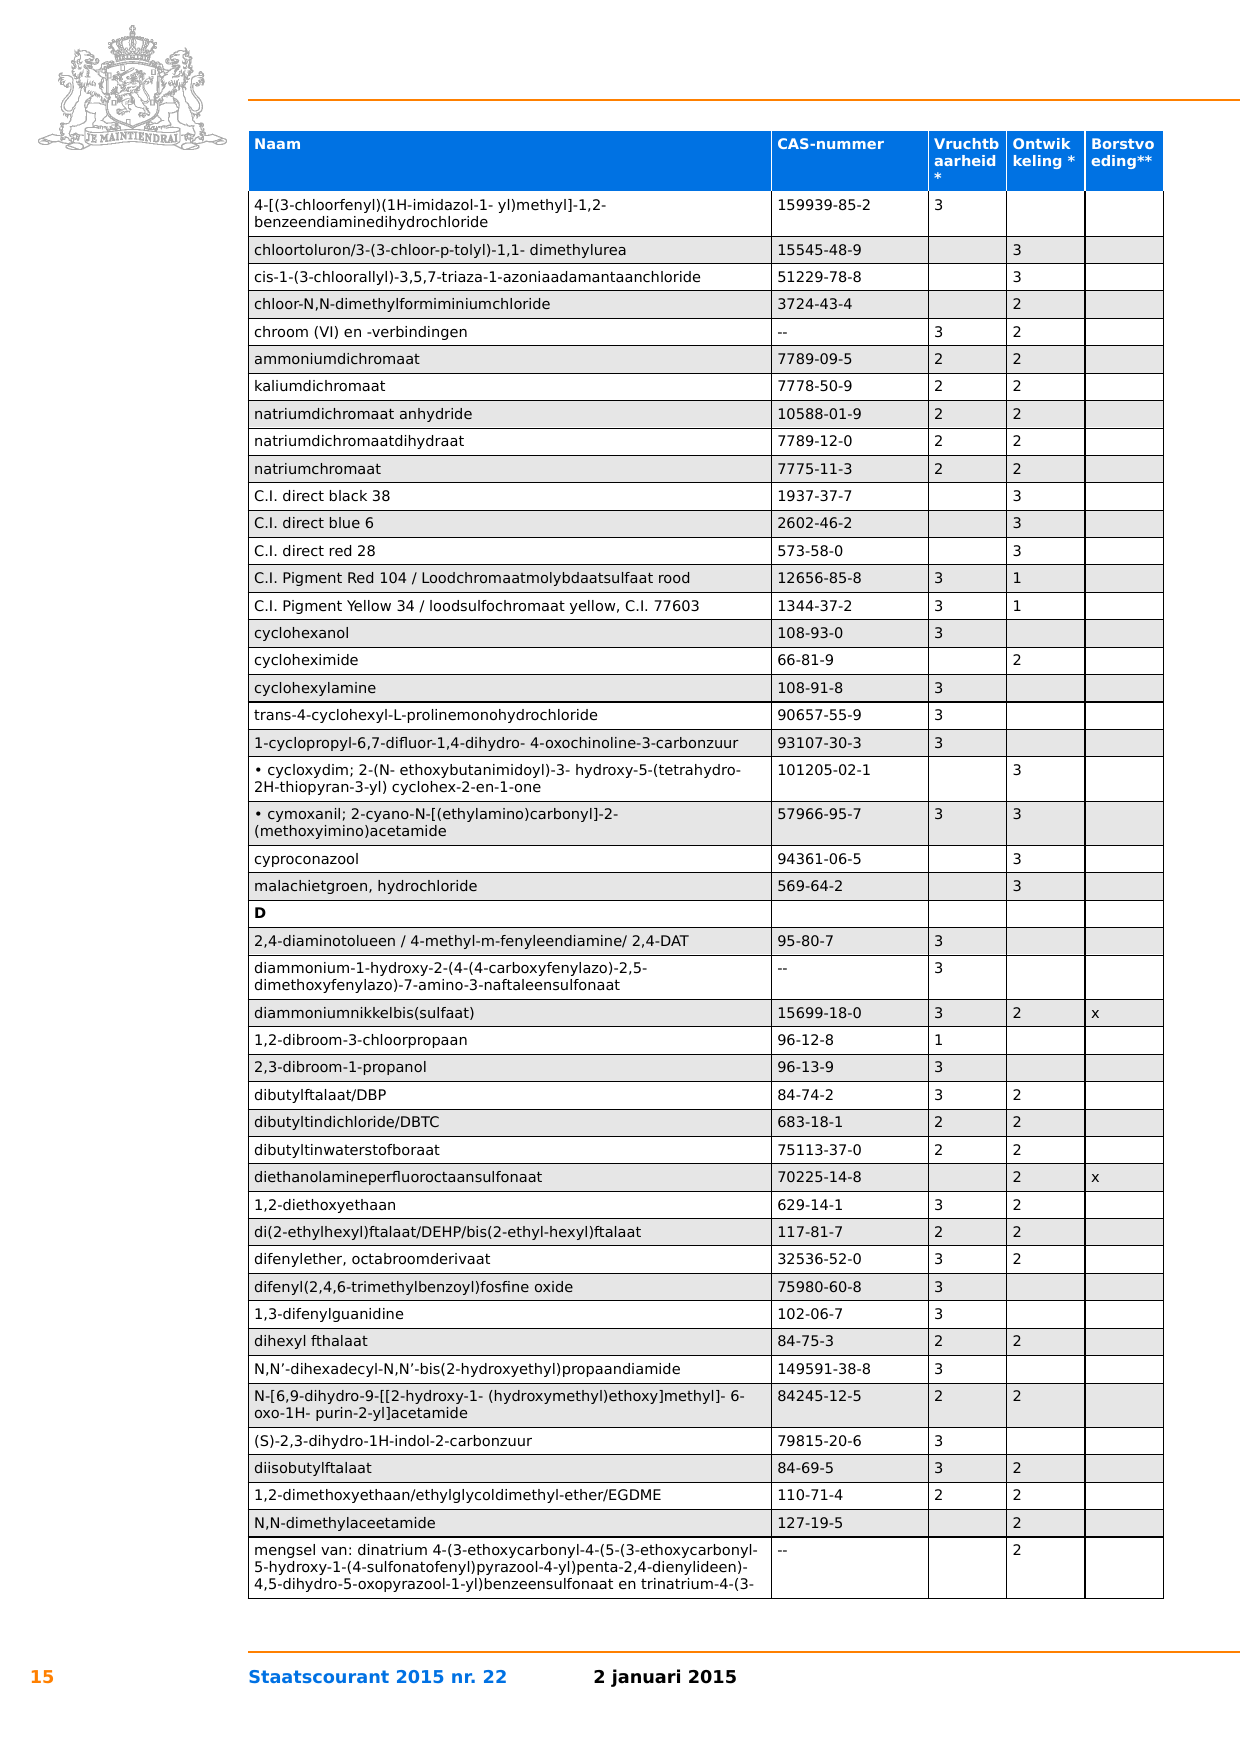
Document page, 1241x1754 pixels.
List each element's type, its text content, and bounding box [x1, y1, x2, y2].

table_cell [1086, 192, 1163, 236]
table_cell [1007, 956, 1084, 999]
table_cell 3 [929, 192, 1006, 236]
table_cell 2 [1007, 1137, 1084, 1163]
table_cell 96-12-8 [772, 1027, 928, 1054]
table_cell [1086, 319, 1163, 345]
table_cell 1 [1007, 593, 1084, 619]
table_cell 2 [1007, 1110, 1084, 1136]
table_cell [1086, 264, 1163, 290]
table_cell 2 [1007, 456, 1084, 482]
table_cell [929, 1510, 1006, 1536]
table_cell 3 [929, 1055, 1006, 1081]
table_cell [929, 846, 1006, 872]
table_cell 3 [1007, 237, 1084, 263]
table_cell 1,3-difenylguanidine [249, 1301, 771, 1328]
table_cell 96-13-9 [772, 1055, 928, 1081]
table_cell [1086, 1483, 1163, 1509]
table_cell [1086, 1027, 1163, 1054]
table_cell chroom (VI) en -verbindingen [249, 319, 771, 345]
table_cell 93107-30-3 [772, 730, 928, 756]
table_cell [1086, 565, 1163, 592]
table_cell [1086, 1301, 1163, 1328]
table_cell 3 [929, 1274, 1006, 1300]
table_cell 2 [1007, 648, 1084, 674]
table_cell 2 [929, 1137, 1006, 1163]
table_cell 2 [1007, 1329, 1084, 1355]
table_cell 84-75-3 [772, 1329, 928, 1355]
table_cell 15699-18-0 [772, 1000, 928, 1026]
table_cell [929, 264, 1006, 290]
table_cell 3 [929, 1455, 1006, 1482]
table_cell 15545-48-9 [772, 237, 928, 263]
table_cell N,N’-dihexadecyl-N,N’-bis(2-hydroxyethyl)­propaandiamide [249, 1356, 771, 1382]
table_cell [1007, 703, 1084, 729]
table_cell [1086, 1356, 1163, 1382]
table_cell 3 [929, 675, 1006, 701]
table_cell [929, 511, 1006, 537]
table_cell [1086, 1110, 1163, 1136]
table_cell diammoniumnikkelbis(sulfaat) [249, 1000, 771, 1026]
table_cell N,N-dimethylaceetamide [249, 1510, 771, 1536]
table_cell C.I. direct blue 6 [249, 511, 771, 537]
table_cell [1086, 846, 1163, 872]
table_cell [929, 483, 1006, 509]
table_cell [929, 757, 1006, 801]
table_cell 2 [929, 1219, 1006, 1245]
table_cell 3 [929, 1356, 1006, 1382]
table_cell [1007, 1301, 1084, 1328]
table_cell [1007, 1274, 1084, 1300]
table_cell 2 [929, 456, 1006, 482]
table_cell 12656-85-8 [772, 565, 928, 592]
table_cell 3 [1007, 511, 1084, 537]
table_cell [1086, 802, 1163, 845]
table_cell 75980-60-8 [772, 1274, 928, 1300]
table_cell 2 [1007, 291, 1084, 318]
table_cell 2 [1007, 429, 1084, 455]
table_cell 3 [1007, 802, 1084, 845]
table_cell [1086, 757, 1163, 801]
table_cell 1,2-dibroom-3-chloorpropaan [249, 1027, 771, 1054]
table_cell C.I. direct red 28 [249, 538, 771, 564]
table_cell [929, 538, 1006, 564]
table_cell x [1086, 1000, 1163, 1026]
table_cell 3 [929, 1082, 1006, 1108]
table_cell 2 [929, 1110, 1006, 1136]
table_cell malachietgroen, hydrochloride [249, 873, 771, 900]
table_cell 84-74-2 [772, 1082, 928, 1108]
table_cell [1086, 928, 1163, 954]
table_cell chloor-N,N-dimethylformiminiumchloride [249, 291, 771, 318]
table_cell [1086, 1510, 1163, 1536]
table_cell 1,2-diethoxyethaan [249, 1192, 771, 1218]
table_cell 683-18-1 [772, 1110, 928, 1136]
table_cell 70225-14-8 [772, 1164, 928, 1191]
table_cell 1344-37-2 [772, 593, 928, 619]
table_cell 1937-37-7 [772, 483, 928, 509]
table_cell 10588-01-9 [772, 401, 928, 427]
table_cell 3 [1007, 873, 1084, 900]
table_cell 159939-85-2 [772, 192, 928, 236]
table_cell [1007, 1428, 1084, 1454]
table_cell 2 [929, 429, 1006, 455]
table_cell 3 [929, 802, 1006, 845]
table_cell 2 [1007, 1164, 1084, 1191]
table_cell 4-[(3-chloorfenyl)(1H-imidazol-1- yl)methyl]-1,2-benzeendiaminedihydrochloride [249, 192, 771, 236]
table_cell 2 [929, 401, 1006, 427]
table_cell 2 [1007, 346, 1084, 373]
table_cell 2 [1007, 1384, 1084, 1427]
table_cell cyproconazool [249, 846, 771, 872]
table_cell • cycloxydim; 2-(N- ethoxybutanimidoyl)-3- hydroxy-5-(tetrahydro- 2H-thiopyran-3-yl) cyclohex-2-en-1-one [249, 757, 771, 801]
table_cell 2 [1007, 1246, 1084, 1273]
table_cell 3 [1007, 846, 1084, 872]
table_cell diisobutylftalaat [249, 1455, 771, 1482]
table_cell [1086, 401, 1163, 427]
table_cell 2,4-diaminotolueen / 4-methyl-m-fenyleendiamine/ 2,4-DAT [249, 928, 771, 954]
table_cell [929, 237, 1006, 263]
table_cell [1086, 1274, 1163, 1300]
table_cell • cymoxanil; 2-cyano-N-[(ethylamino)carbonyl]-2- (methoxyimino)acetamide [249, 802, 771, 845]
table_cell N-[6,9-dihydro-9-[[2-hydroxy-1- (hydroxymethyl)ethoxy]methyl]- 6-oxo-1H- purin-2-yl]acetamide [249, 1384, 771, 1427]
table_cell 3 [929, 1246, 1006, 1273]
table_cell 3724-43-4 [772, 291, 928, 318]
table_header CAS-nummer [772, 131, 928, 191]
table_cell [1086, 873, 1163, 900]
table_cell natriumdichromaat anhydride [249, 401, 771, 427]
table_cell 3 [929, 565, 1006, 592]
table_cell chloortoluron/3-(3-chloor-p-tolyl)-1,1- dimethylurea [249, 237, 771, 263]
table_cell 2 [1007, 1082, 1084, 1108]
table_cell -- [772, 1538, 928, 1598]
table_cell [1086, 1428, 1163, 1454]
table_cell 2 [1007, 1219, 1084, 1245]
table_cell cis-1-(3-chloorallyl)-3,5,7-triaza-1-azoniaadamantaanchloride [249, 264, 771, 290]
table_cell 75113-37-0 [772, 1137, 928, 1163]
table_cell [1086, 675, 1163, 701]
table_cell [1086, 1329, 1163, 1355]
table_header Borstvoeding** [1086, 131, 1163, 191]
table_cell 3 [929, 1192, 1006, 1218]
table_cell dibutyltindichloride/DBTC [249, 1110, 771, 1136]
table_cell [1007, 675, 1084, 701]
table_cell [1086, 1455, 1163, 1482]
table_cell (S)-2,3-dihydro-1H-indol-2-carbonzuur [249, 1428, 771, 1454]
table_cell [1086, 374, 1163, 400]
table_cell [1086, 956, 1163, 999]
table_cell 2 [1007, 374, 1084, 400]
table_cell 2602-46-2 [772, 511, 928, 537]
table_cell [929, 1538, 1006, 1598]
table_cell [1007, 620, 1084, 647]
table_cell [1086, 730, 1163, 756]
table_cell [1086, 1219, 1163, 1245]
table_cell [1086, 346, 1163, 373]
table_cell 101205-02-1 [772, 757, 928, 801]
table_cell 3 [1007, 538, 1084, 564]
table_cell 7778-50-9 [772, 374, 928, 400]
table_cell 84245-12-5 [772, 1384, 928, 1427]
table_cell 569-64-2 [772, 873, 928, 900]
table_cell 3 [929, 319, 1006, 345]
table_cell -- [772, 956, 928, 999]
table_cell 1 [929, 1027, 1006, 1054]
table_cell 3 [929, 928, 1006, 954]
table_cell [1086, 483, 1163, 509]
table_cell 90657-55-9 [772, 703, 928, 729]
table_cell 1-cyclopropyl-6,7-difluor-1,4-dihydro- 4-oxochinoline-3-carbonzuur [249, 730, 771, 756]
table_cell [1086, 1055, 1163, 1081]
table_cell [1086, 429, 1163, 455]
table_cell 3 [929, 620, 1006, 647]
table_cell 79815-20-6 [772, 1428, 928, 1454]
table_cell 51229-78-8 [772, 264, 928, 290]
table_cell 3 [929, 730, 1006, 756]
table_cell 2 [929, 1384, 1006, 1427]
table_cell [1086, 538, 1163, 564]
table_cell [1086, 703, 1163, 729]
table_cell kaliumdichromaat [249, 374, 771, 400]
table_cell 2 [1007, 1483, 1084, 1509]
table_cell [1086, 237, 1163, 263]
table_cell dibutylftalaat/DBP [249, 1082, 771, 1108]
table_cell 2 [1007, 1538, 1084, 1598]
table_cell cyclohexanol [249, 620, 771, 647]
table_cell 629-14-1 [772, 1192, 928, 1218]
table_cell trans-4-cyclohexyl-L-prolinemonohydrochloride [249, 703, 771, 729]
table_cell diammonium-1-hydroxy-2-(4-(4-carboxyfenylazo)-2,5-dimethoxyfenylazo)-7-amino-3-naftaleensulfonaat [249, 956, 771, 999]
table_cell 57966-95-7 [772, 802, 928, 845]
table_cell diethanolamineperfluoroctaansulfonaat [249, 1164, 771, 1191]
table_cell [1086, 1082, 1163, 1108]
table_cell 3 [929, 1000, 1006, 1026]
table_cell [1007, 192, 1084, 236]
table_cell [1086, 620, 1163, 647]
table_cell [1086, 1538, 1163, 1598]
table_cell 94361-06-5 [772, 846, 928, 872]
table_cell 149591-38-8 [772, 1356, 928, 1382]
table_cell [1086, 1246, 1163, 1273]
table_cell C.I. direct black 38 [249, 483, 771, 509]
table_cell [1007, 1055, 1084, 1081]
table_cell 2 [929, 346, 1006, 373]
table_cell [1007, 730, 1084, 756]
table_cell [1086, 291, 1163, 318]
table_header Ontwikkeling * [1007, 131, 1084, 191]
table_cell dibutyltinwaterstofboraat [249, 1137, 771, 1163]
table_cell 84-69-5 [772, 1455, 928, 1482]
table_cell difenylether, octabroomderivaat [249, 1246, 771, 1273]
table_cell [1086, 648, 1163, 674]
table_header Vruchtbaarheid * [929, 131, 1006, 191]
table_cell -- [772, 319, 928, 345]
table_cell [1007, 1356, 1084, 1382]
table_cell [1086, 1137, 1163, 1163]
table_cell 3 [929, 593, 1006, 619]
table_cell [1086, 456, 1163, 482]
table_cell 7775-11-3 [772, 456, 928, 482]
table_cell 2 [1007, 1192, 1084, 1218]
table_cell 2 [1007, 319, 1084, 345]
table_cell D [249, 901, 771, 927]
table_cell [929, 291, 1006, 318]
table_cell [1086, 511, 1163, 537]
table_cell [929, 648, 1006, 674]
table_cell [929, 901, 1006, 927]
table_cell [1086, 901, 1163, 927]
table_cell cyclohexylamine [249, 675, 771, 701]
table_cell [1086, 1192, 1163, 1218]
table_cell 3 [929, 1301, 1006, 1328]
table_cell natriumchromaat [249, 456, 771, 482]
table_cell cycloheximide [249, 648, 771, 674]
table_cell 110-71-4 [772, 1483, 928, 1509]
table_cell 3 [929, 703, 1006, 729]
table_cell 117-81-7 [772, 1219, 928, 1245]
table_cell 2 [1007, 1000, 1084, 1026]
table_cell 108-93-0 [772, 620, 928, 647]
table_cell 3 [929, 956, 1006, 999]
table_cell [929, 1164, 1006, 1191]
table_cell [772, 901, 928, 927]
table_cell [1007, 928, 1084, 954]
table_cell C.I. Pigment Red 104 / Loodchromaatmolybdaatsulfaat rood [249, 565, 771, 592]
table_cell 573-58-0 [772, 538, 928, 564]
table_cell 95-80-7 [772, 928, 928, 954]
table_cell x [1086, 1164, 1163, 1191]
table_cell 3 [1007, 264, 1084, 290]
table_cell 1 [1007, 565, 1084, 592]
table_cell 2 [1007, 1455, 1084, 1482]
table_cell difenyl(2,4,6-trimethylbenzoyl)fosfine oxide [249, 1274, 771, 1300]
table_cell [1086, 1384, 1163, 1427]
table_cell 2 [1007, 401, 1084, 427]
table_cell dihexyl fthalaat [249, 1329, 771, 1355]
table_header Naam [249, 131, 771, 191]
table_cell 3 [1007, 757, 1084, 801]
picture [38, 25, 227, 150]
table_cell [1086, 593, 1163, 619]
table_cell [1007, 1027, 1084, 1054]
table_cell 66-81-9 [772, 648, 928, 674]
table_cell 2 [929, 1329, 1006, 1355]
table_cell 7789-12-0 [772, 429, 928, 455]
table_cell mengsel van: dinatrium 4-(3-ethoxycarbonyl-4-(5-(3-ethoxycarbonyl-5-hydroxy-1-(4-sulfonatofenyl)pyrazool-4-yl)penta-2,4-dienylideen)-4,5-dihydro-5-oxopyrazool-1-yl)benzeensulfonaat en trinatrium-4-(3- [249, 1538, 771, 1598]
table_cell ammoniumdichromaat [249, 346, 771, 373]
table_cell 2,3-dibroom-1-propanol [249, 1055, 771, 1081]
table_cell 3 [929, 1428, 1006, 1454]
table_cell [929, 873, 1006, 900]
table_cell C.I. Pigment Yellow 34 / loodsulfochromaat yellow, C.I. 77603 [249, 593, 771, 619]
table_cell 1,2-dimethoxyethaan/ethylglycoldimethyl-ether/EGDME [249, 1483, 771, 1509]
table_cell 108-91-8 [772, 675, 928, 701]
table_cell 2 [1007, 1510, 1084, 1536]
table_cell 127-19-5 [772, 1510, 928, 1536]
table_cell 32536-52-0 [772, 1246, 928, 1273]
table_cell [1007, 901, 1084, 927]
table_cell 2 [929, 374, 1006, 400]
table_cell 7789-09-5 [772, 346, 928, 373]
table_cell di(2-ethylhexyl)ftalaat/DEHP/bis(2-ethyl-hexyl)ftalaat [249, 1219, 771, 1245]
table_cell 102-06-7 [772, 1301, 928, 1328]
table_cell natriumdichromaatdihydraat [249, 429, 771, 455]
table_cell 3 [1007, 483, 1084, 509]
table_cell 2 [929, 1483, 1006, 1509]
